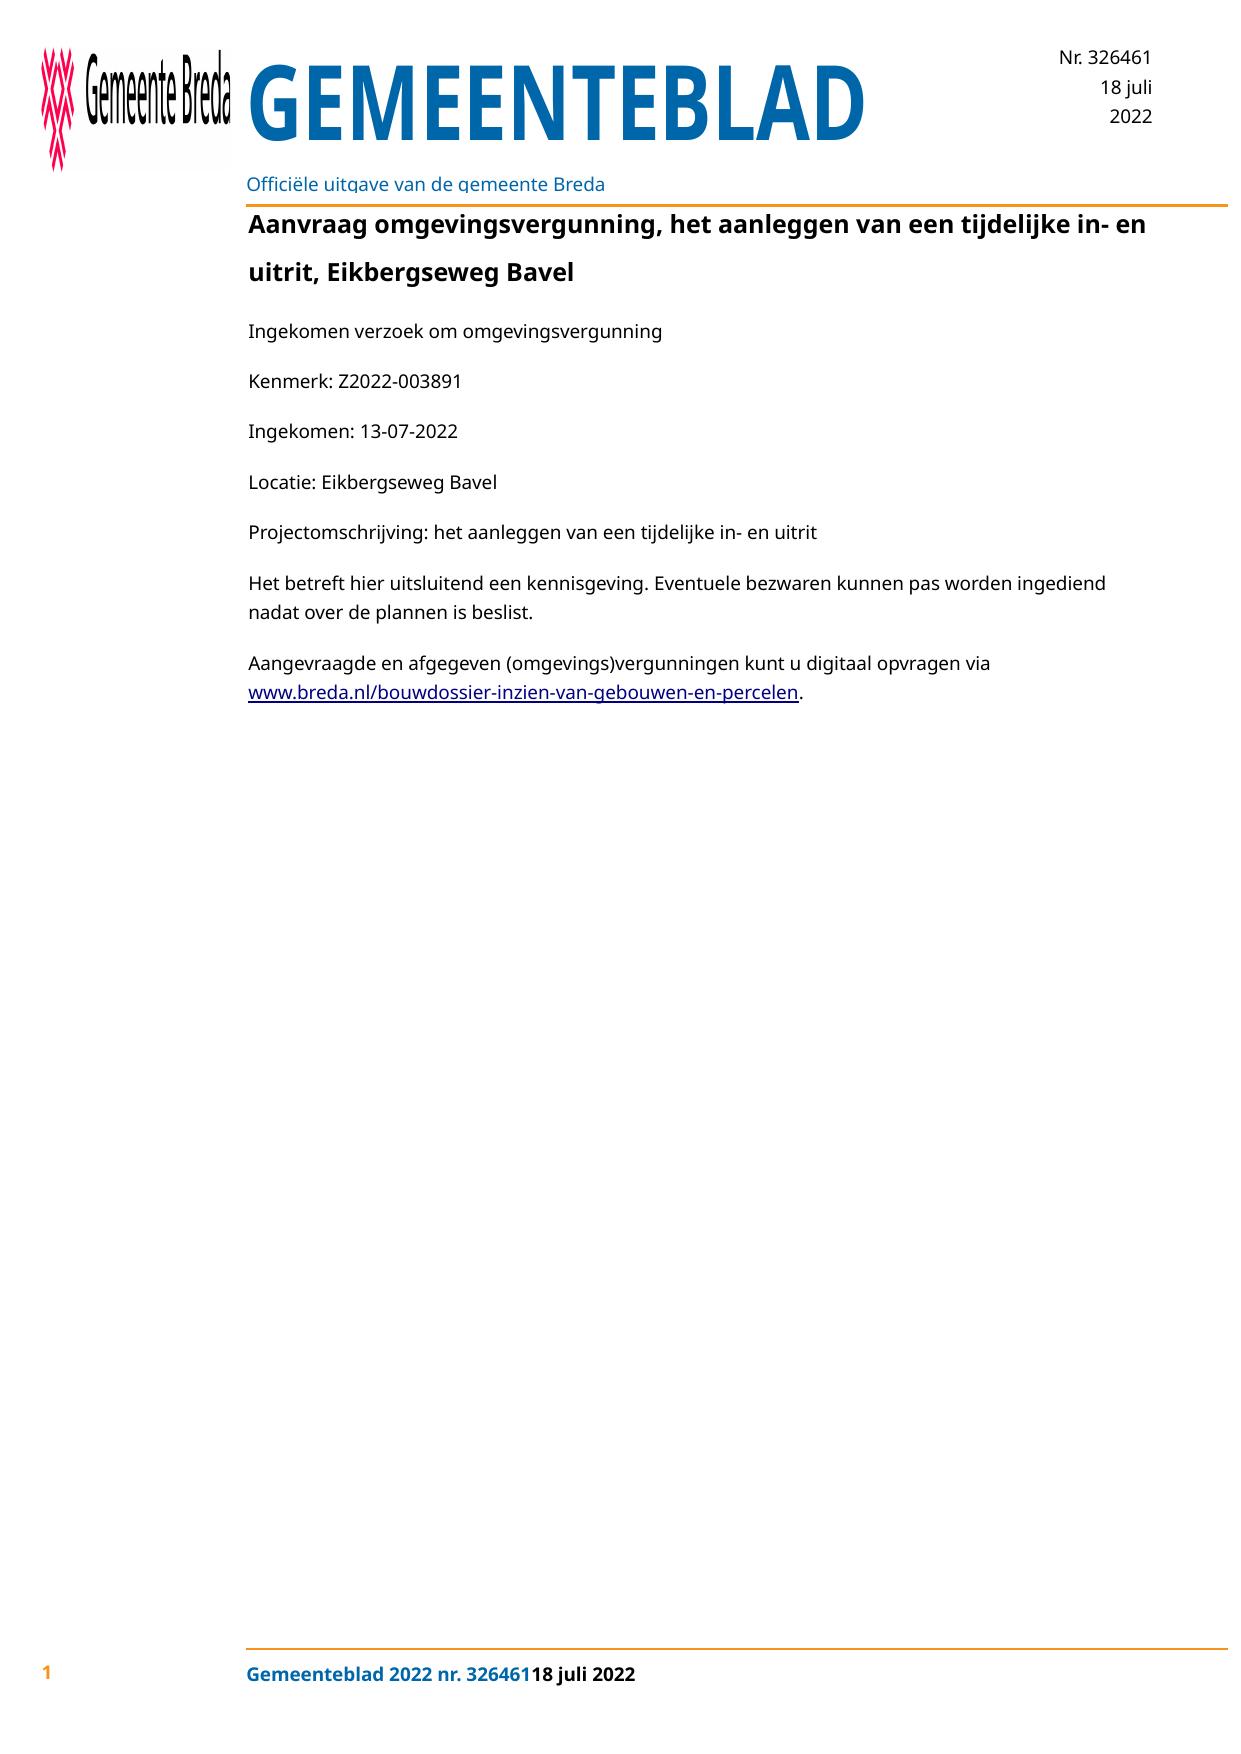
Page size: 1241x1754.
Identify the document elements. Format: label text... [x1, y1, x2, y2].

text Aanvraag omgevingsvergunning, het aanleggen van een tijdelijke in- en uitrit, Eikbergseweg Bavel [248, 207, 1152, 288]
text Aangevraagde en afgegeven (omgevings)vergunningen kunt u digitaal opvragen via www.breda.nl/bouwdossier-inzien-van-gebouwen-en-percelen. [248, 650, 1152, 705]
text Ingekomen verzoek om omgevingsvergunning [248, 318, 1152, 344]
text Het betreft hier uitsluitend een kennisgeving. Eventuele bezwaren kunnen pas worden ingediend nadat over de plannen is beslist. [248, 570, 1152, 625]
text Kenmerk: Z2022-003891 [248, 368, 1152, 394]
picture [41, 47, 231, 172]
text Ingekomen: 13-07-2022 [248, 419, 1152, 444]
text Locatie: Eikbergseweg Bavel [248, 469, 1152, 495]
text Projectomschrijving: het aanleggen van een tijdelijke in- en uitrit [248, 519, 1152, 545]
